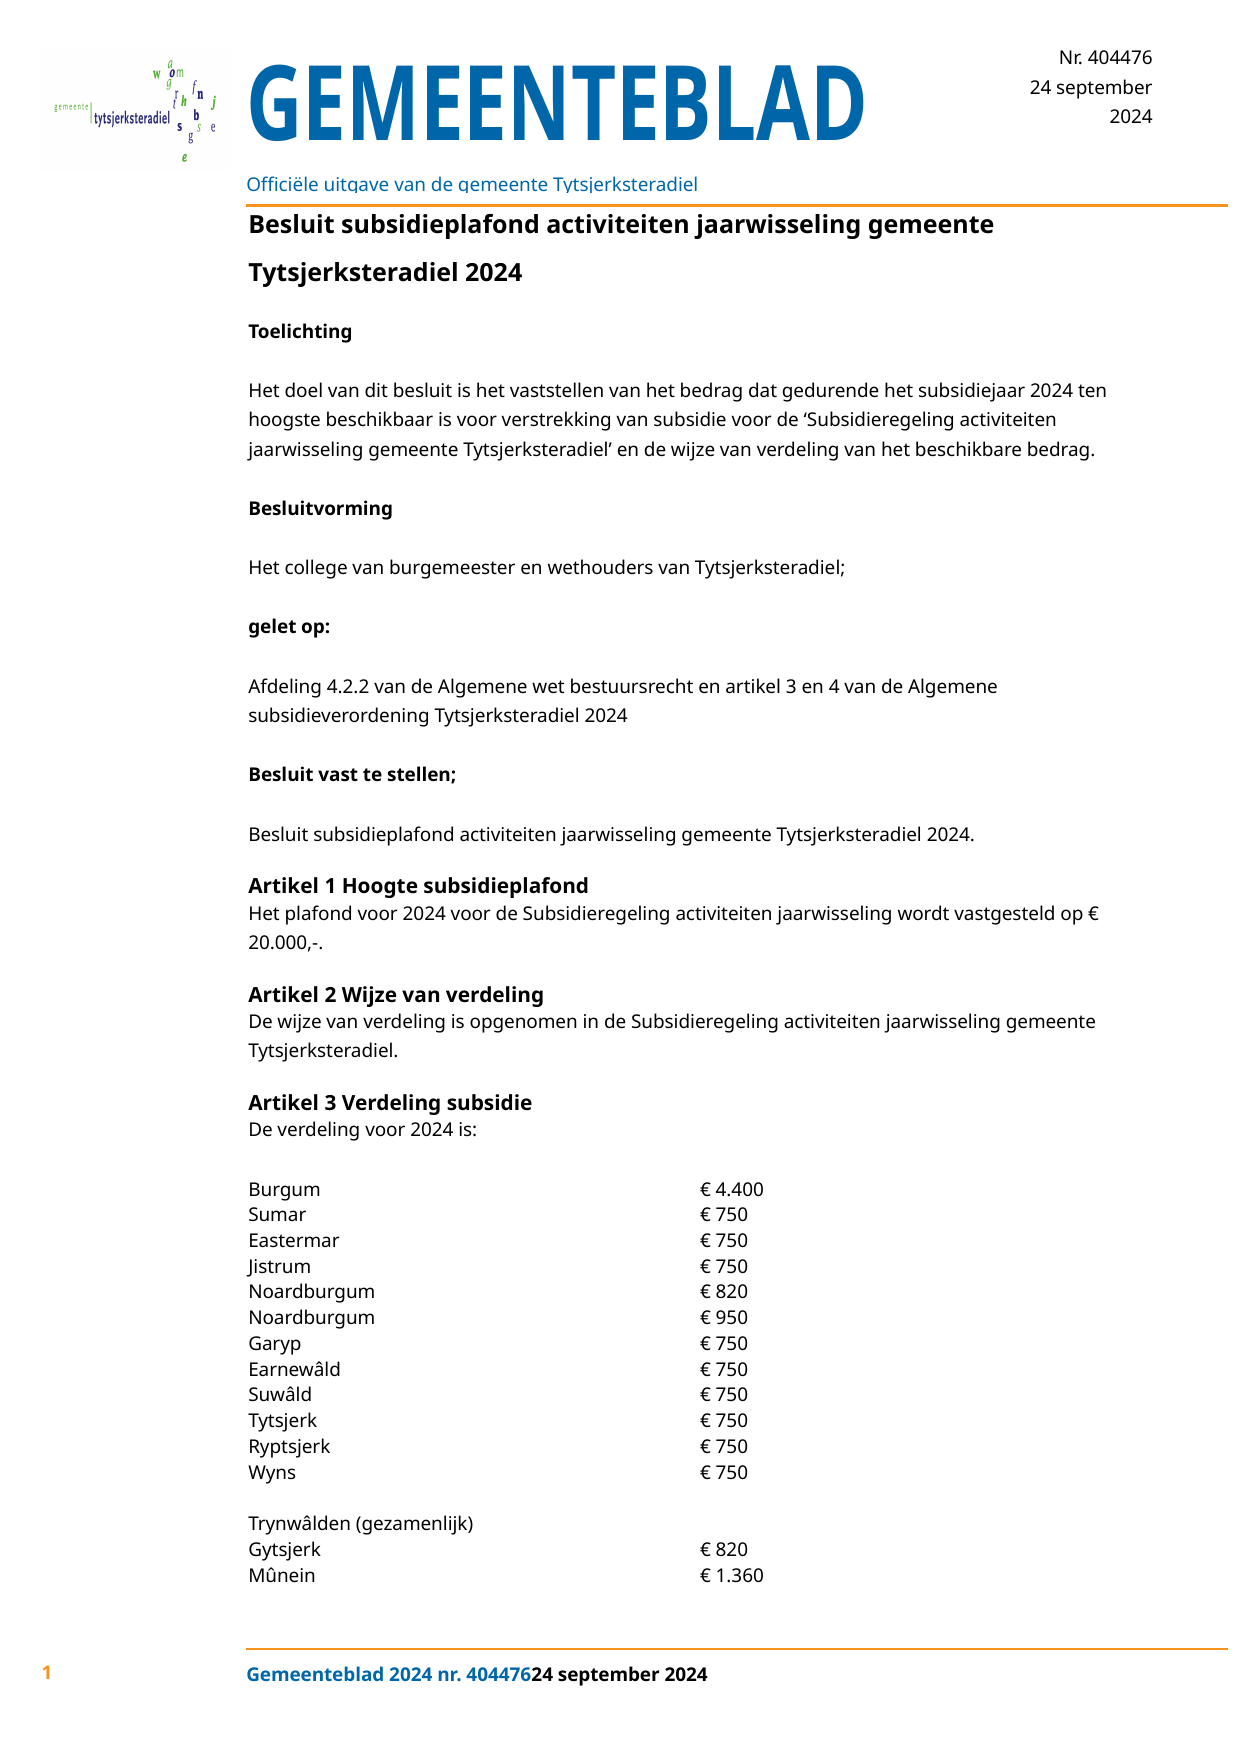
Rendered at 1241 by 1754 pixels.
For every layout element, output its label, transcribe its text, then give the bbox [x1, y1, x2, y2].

table_cell Suwâld [248, 1382, 700, 1407]
table_cell Trynwâlden (gezamenlijk) [248, 1510, 1152, 1536]
table_cell € 750 [700, 1227, 1152, 1253]
table_cell € 950 [700, 1305, 1152, 1330]
table_cell Tytsjerk [248, 1408, 700, 1433]
text Besluit subsidieplafond activiteiten jaarwisseling gemeente Tytsjerksteradiel 2024. [248, 821, 1152, 847]
table_cell Wyns [248, 1459, 700, 1484]
table_cell € 820 [700, 1536, 1152, 1562]
table_cell € 750 [700, 1459, 1152, 1484]
table_cell € 820 [700, 1279, 1152, 1304]
text Artikel 2 Wijze van verdeling [248, 980, 1152, 1008]
table_cell Noardburgum [248, 1305, 700, 1330]
table_cell € 1.360 [700, 1562, 1152, 1587]
text Besluit subsidieplafond activiteiten jaarwisseling gemeente Tytsjerksteradiel 2024 [248, 207, 1152, 288]
table_cell € 750 [700, 1202, 1152, 1227]
table_cell Earnewâld [248, 1356, 700, 1382]
table_cell Jistrum [248, 1253, 700, 1279]
text Besluitvorming [248, 495, 1152, 521]
table_cell Eastermar [248, 1227, 700, 1253]
text De verdeling voor 2024 is: [248, 1117, 1152, 1142]
text Besluit vast te stellen; [248, 762, 1152, 787]
text Het college van burgemeester en wethouders van Tytsjerksteradiel; [248, 554, 1152, 580]
table_cell € 750 [700, 1356, 1152, 1382]
text De wijze van verdeling is opgenomen in de Subsidieregeling activiteiten jaarwisseling gemeente Tytsjerksteradiel. [248, 1008, 1152, 1063]
table_cell Ryptsjerk [248, 1433, 700, 1459]
table_cell Sumar [248, 1202, 700, 1227]
picture [41, 47, 231, 172]
table_cell [700, 1485, 1152, 1510]
table_cell € 750 [700, 1330, 1152, 1356]
text Toelichting [248, 318, 1152, 344]
table_cell € 750 [700, 1433, 1152, 1459]
table_cell Mûnein [248, 1562, 700, 1587]
text Afdeling 4.2.2 van de Algemene wet bestuursrecht en artikel 3 en 4 van de Algemene subsidieverordening Tytsjerksteradiel 2024 [248, 673, 1152, 728]
table_header Burgum [248, 1176, 700, 1202]
text Het doel van dit besluit is het vaststellen van het bedrag dat gedurende het subsidiejaar 2024 ten hoogste beschikbaar is voor verstrekking van subsidie voor de ‘Subsidieregeling activiteiten jaarwisseling gemeente Tytsjerksteradiel’ en de wijze van verdeling van het beschikbare bedrag. [248, 377, 1152, 462]
table_cell € 750 [700, 1382, 1152, 1407]
text Artikel 1 Hoogte subsidieplafond [248, 871, 1152, 900]
text Artikel 3 Verdeling subsidie [248, 1088, 1152, 1117]
table_cell Noardburgum [248, 1279, 700, 1304]
text gelet op: [248, 614, 1152, 639]
table_cell € 750 [700, 1253, 1152, 1279]
table_cell € 750 [700, 1408, 1152, 1433]
table_header € 4.400 [700, 1176, 1152, 1202]
text Het plafond voor 2024 voor de Subsidieregeling activiteiten jaarwisseling wordt vastgesteld op € 20.000,-. [248, 900, 1152, 955]
table_cell Garyp [248, 1330, 700, 1356]
table_cell Gytsjerk [248, 1536, 700, 1562]
table_cell [248, 1485, 700, 1510]
